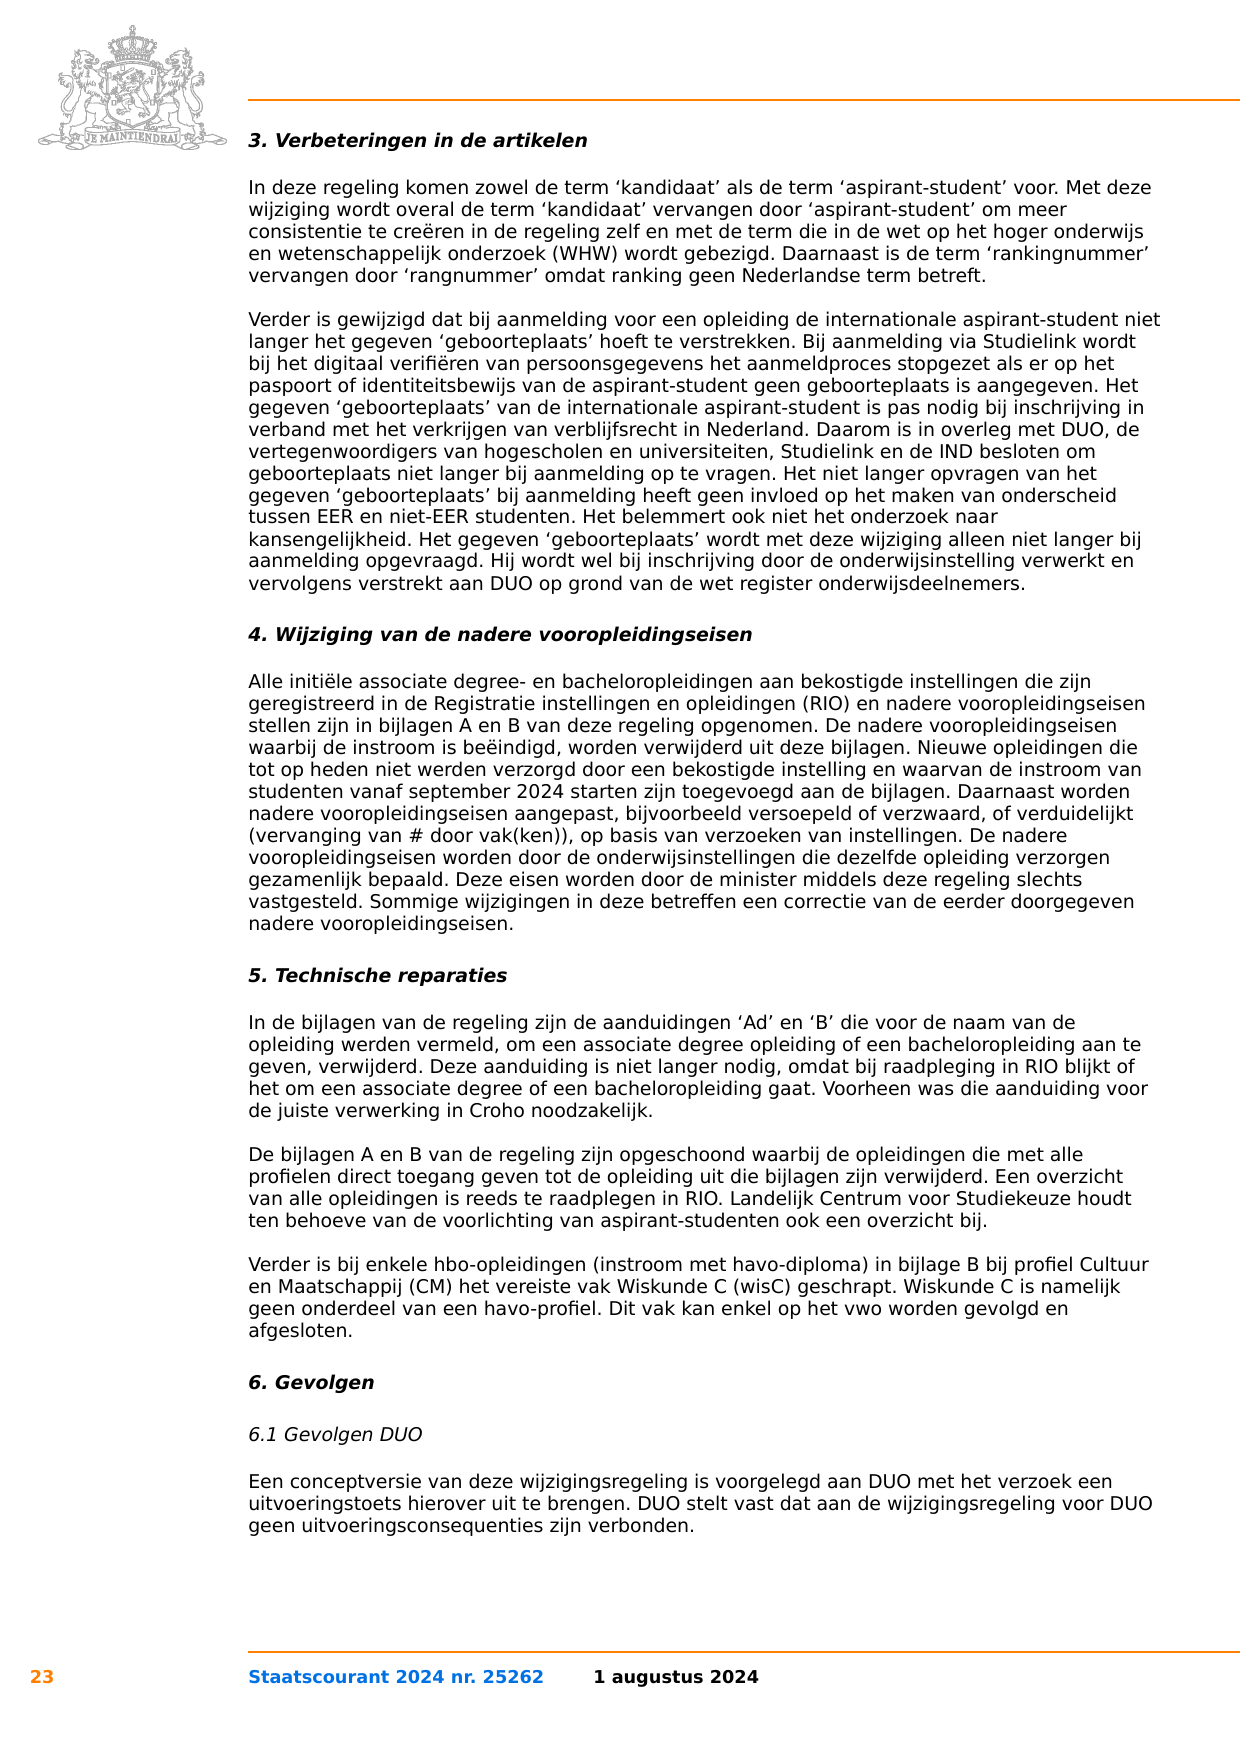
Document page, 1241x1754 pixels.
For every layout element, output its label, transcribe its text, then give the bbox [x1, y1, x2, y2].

text Verder is gewijzigd dat bij aanmelding voor een opleiding de internationale aspirant-student niet langer het gegeven ‘geboorteplaats’ hoeft te verstrekken. Bij aanmelding via Studielink wordt bij het digitaal verifiëren van persoonsgegevens het aanmeldproces stopgezet als er op het paspoort of identiteitsbewijs van de aspirant-student geen geboorteplaats is aangegeven. Het gegeven ‘geboorteplaats’ van de internationale aspirant-student is pas nodig bij inschrijving in verband met het verkrijgen van verblijfsrecht in Nederland. Daarom is in overleg met DUO, de vertegenwoordigers van hogescholen en universiteiten, Studielink en de IND besloten om geboorteplaats niet langer bij aanmelding op te vragen. Het niet langer opvragen van het gegeven ‘geboorteplaats’ bij aanmelding heeft geen invloed op het maken van onderscheid tussen EER en niet-EER studenten. Het belemmert ook niet het onderzoek naar kansengelijkheid. Het gegeven ‘geboorteplaats’ wordt met deze wijziging alleen niet langer bij aanmelding opgevraagd. Hij wordt wel bij inschrijving door de onderwijsinstelling verwerkt en vervolgens verstrekt aan DUO op grond van de wet register onderwijsdeelnemers. [248, 309, 1163, 594]
text In de bijlagen van de regeling zijn de aanduidingen ‘Ad’ en ‘B’ die voor de naam van de opleiding werden vermeld, om een associate degree opleiding of een bacheloropleiding aan te geven, verwijderd. Deze aanduiding is niet langer nodig, omdat bij raadpleging in RIO blijkt of het om een associate degree of een bacheloropleiding gaat. Voorheen was die aanduiding voor de juiste verwerking in Croho noodzakelijk. [248, 1012, 1163, 1122]
subtitle 4. Wijziging van de nadere vooropleidingseisen [248, 624, 1163, 646]
text Een conceptversie van deze wijzigingsregeling is voorgelegd aan DUO met het verzoek een uitvoeringstoets hierover uit te brengen. DUO stelt vast dat aan de wijzigingsregeling voor DUO geen uitvoeringsconsequenties zijn verbonden. [248, 1471, 1163, 1536]
subtitle 6.1 Gevolgen DUO [248, 1423, 1163, 1446]
subtitle 3. Verbeteringen in de artikelen [248, 130, 1163, 152]
subtitle 5. Technische reparaties [248, 965, 1163, 987]
text De bijlagen A en B van de regeling zijn opgeschoond waarbij de opleidingen die met alle profielen direct toegang geven tot de opleiding uit die bijlagen zijn verwijderd. Een overzicht van alle opleidingen is reeds te raadplegen in RIO. Landelijk Centrum voor Studiekeuze houdt ten behoeve van de voorlichting van aspirant-studenten ook een overzicht bij. [248, 1144, 1163, 1232]
text In deze regeling komen zowel de term ‘kandidaat’ als de term ‘aspirant-student’ voor. Met deze wijziging wordt overal de term ‘kandidaat’ vervangen door ‘aspirant-student’ om meer consistentie te creëren in de regeling zelf en met de term die in de wet op het hoger onderwijs en wetenschappelijk onderzoek (WHW) wordt gebezigd. Daarnaast is de term ‘rankingnummer’ vervangen door ‘rangnummer’ omdat ranking geen Nederlandse term betreft. [248, 177, 1163, 287]
subtitle 6. Gevolgen [248, 1372, 1163, 1393]
text Alle initiële associate degree- en bacheloropleidingen aan bekostigde instellingen die zijn geregistreerd in de Registratie instellingen en opleidingen (RIO) en nadere vooropleidingseisen stellen zijn in bijlagen A en B van deze regeling opgenomen. De nadere vooropleidingseisen waarbij de instroom is beëindigd, worden verwijderd uit deze bijlagen. Nieuwe opleidingen die tot op heden niet werden verzorgd door een bekostigde instelling en waarvan de instroom van studenten vanaf september 2024 starten zijn toegevoegd aan de bijlagen. Daarnaast worden nadere vooropleidingseisen aangepast, bijvoorbeeld versoepeld of verzwaard, of verduidelijkt (vervanging van # door vak(ken)), op basis van verzoeken van instellingen. De nadere vooropleidingseisen worden door de onderwijsinstellingen die dezelfde opleiding verzorgen gezamenlijk bepaald. Deze eisen worden door de minister middels deze regeling slechts vastgesteld. Sommige wijzigingen in deze betreffen een correctie van de eerder doorgegeven nadere vooropleidingseisen. [248, 671, 1163, 935]
text Verder is bij enkele hbo-opleidingen (instroom met havo-diploma) in bijlage B bij profiel Cultuur en Maatschappij (CM) het vereiste vak Wiskunde C (wisC) geschrapt. Wiskunde C is namelijk geen onderdeel van een havo-profiel. Dit vak kan enkel op het vwo worden gevolgd en afgesloten. [248, 1254, 1163, 1342]
picture [38, 25, 227, 150]
